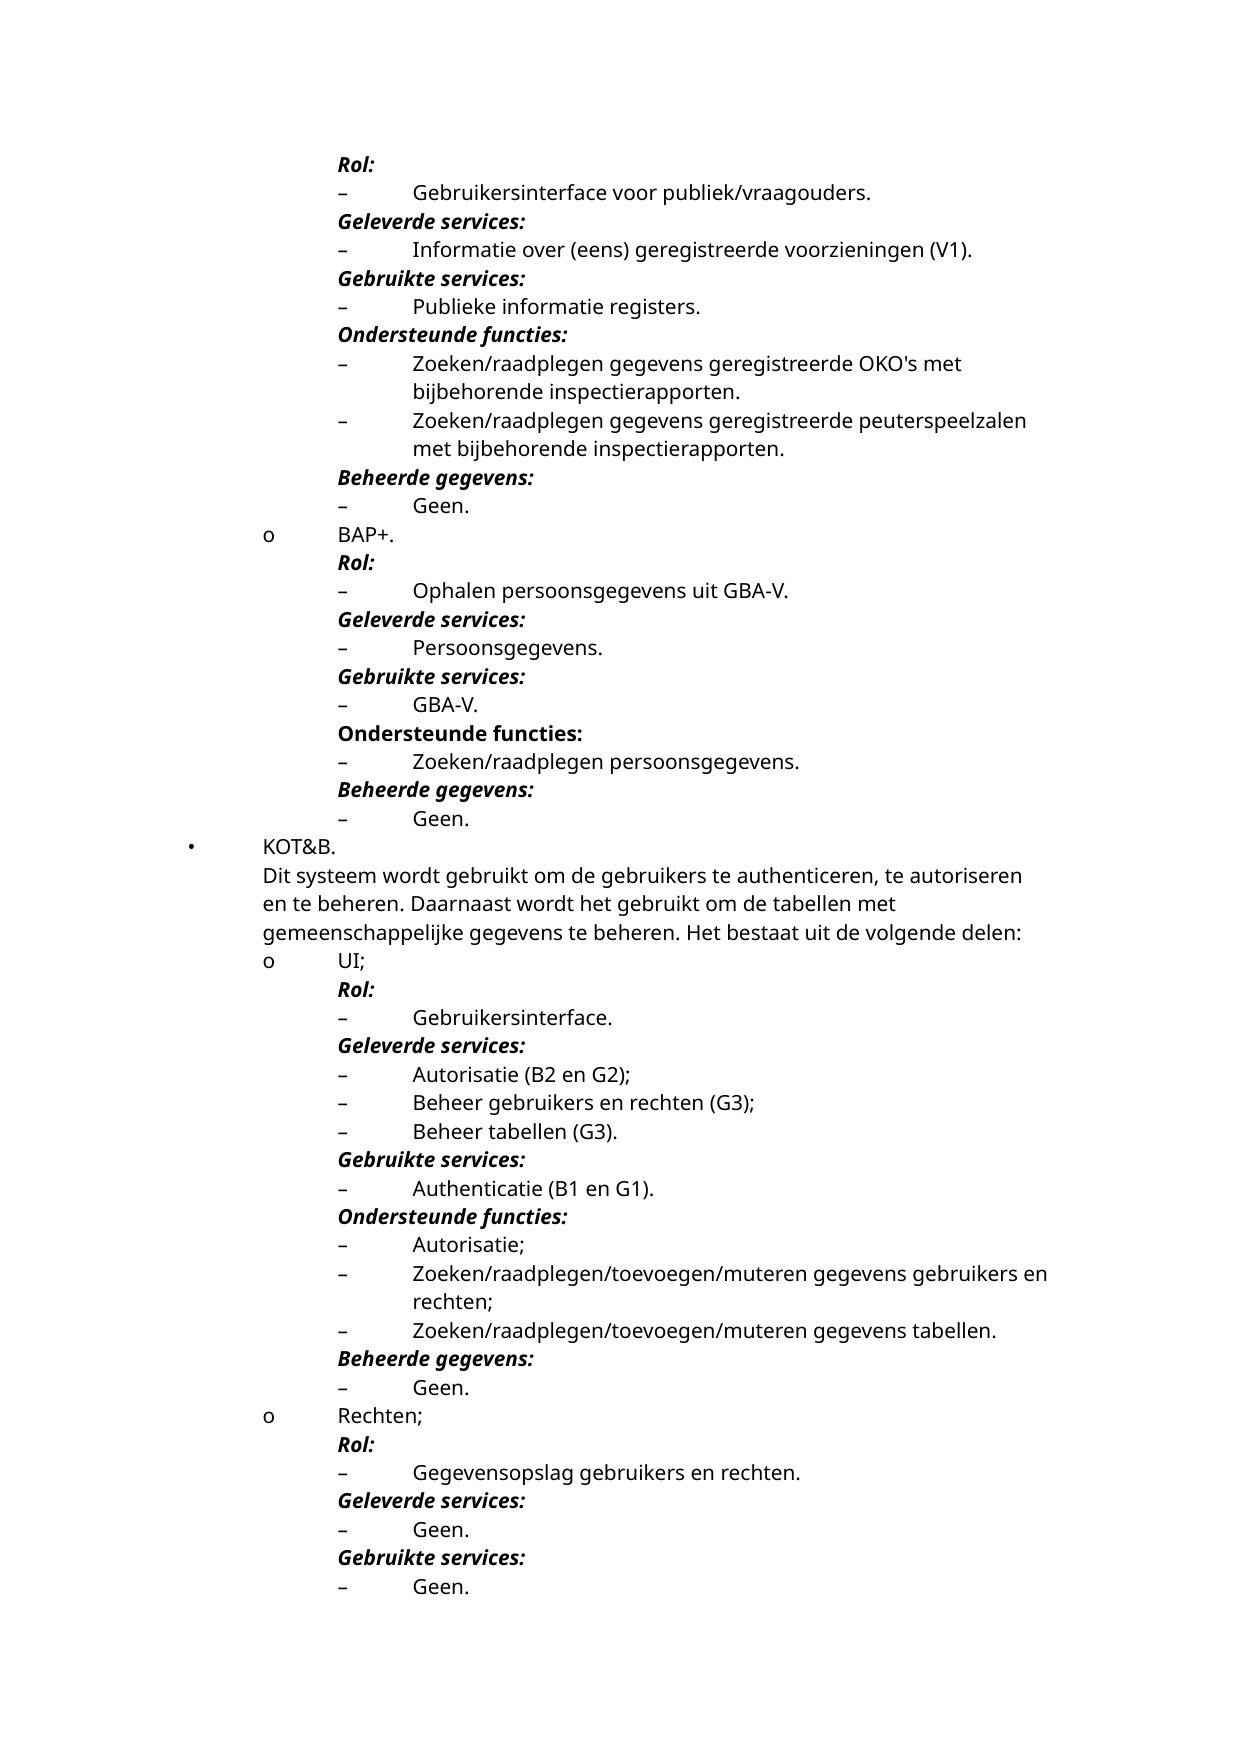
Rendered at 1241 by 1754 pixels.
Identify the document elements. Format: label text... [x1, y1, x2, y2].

list Rol: [262, 150, 1053, 178]
list Zoeken/raadplegen persoonsgegevens. [337, 747, 1053, 776]
list Zoeken/raadplegen/toevoegen/muteren gegevens gebruikers en rechten; [337, 1259, 1053, 1316]
list Zoeken/raadplegen gegevens geregistreerde peuterspeelzalen met bijbehorende inspectierapporten. [337, 406, 1053, 463]
list Zoeken/raadplegen/toevoegen/muteren gegevens tabellen. [337, 1316, 1053, 1344]
list Beheerde gegevens: [262, 1344, 1053, 1373]
list Geleverde services: [262, 1032, 1053, 1060]
list Ophalen persoonsgegevens uit GBA-V. [337, 577, 1053, 605]
list UI; [262, 946, 1053, 975]
list Geleverde services: [262, 207, 1053, 235]
list Beheerde gegevens: [262, 463, 1053, 491]
list Dit systeem wordt gebruikt om de gebruikers te authenticeren, te autoriseren en te beheren. Daarnaast wordt het gebruikt om de tabellen met gemeenschappelijke gegevens te beheren. Het bestaat uit de volgende delen: [187, 861, 1053, 946]
list Rechten; [262, 1401, 1053, 1430]
list Autorisatie; [337, 1231, 1053, 1259]
list Geen. [337, 804, 1053, 832]
list Rol: [262, 1430, 1053, 1458]
list Geen. [337, 1373, 1053, 1401]
list Gebruikte services: [262, 662, 1053, 690]
list Gebruikersinterface. [337, 1003, 1053, 1032]
list Ondersteunde functies: [262, 719, 1053, 747]
list Authenticatie (B1 en G1). [337, 1174, 1053, 1202]
list Geen. [337, 491, 1053, 520]
list Geleverde services: [262, 1487, 1053, 1515]
list Publieke informatie registers. [337, 292, 1053, 321]
list KOT&B. [187, 832, 1053, 861]
list Ondersteunde functies: [262, 1202, 1053, 1231]
list Gegevensopslag gebruikers en rechten. [337, 1458, 1053, 1487]
list Gebruikte services: [262, 264, 1053, 292]
list Ondersteunde functies: [262, 321, 1053, 349]
list Gebruikte services: [262, 1145, 1053, 1174]
list Geleverde services: [262, 605, 1053, 633]
list Autorisatie (B2 en G2); [337, 1060, 1053, 1088]
list Beheer gebruikers en rechten (G3); [337, 1088, 1053, 1117]
list Gebruikte services: [262, 1543, 1053, 1572]
list Geen. [337, 1515, 1053, 1543]
list Gebruikersinterface voor publiek/vraagouders. [337, 178, 1053, 207]
list Beheerde gegevens: [262, 776, 1053, 804]
list BAP+. [262, 520, 1053, 548]
list Rol: [262, 975, 1053, 1003]
list Beheer tabellen (G3). [337, 1117, 1053, 1145]
list Geen. [337, 1572, 1053, 1600]
list Persoonsgegevens. [337, 633, 1053, 662]
list Informatie over (eens) geregistreerde voorzieningen (V1). [337, 235, 1053, 264]
list GBA-V. [337, 690, 1053, 719]
list Rol: [262, 548, 1053, 577]
list Zoeken/raadplegen gegevens geregistreerde OKO's met bijbehorende inspectierapporten. [337, 349, 1053, 406]
